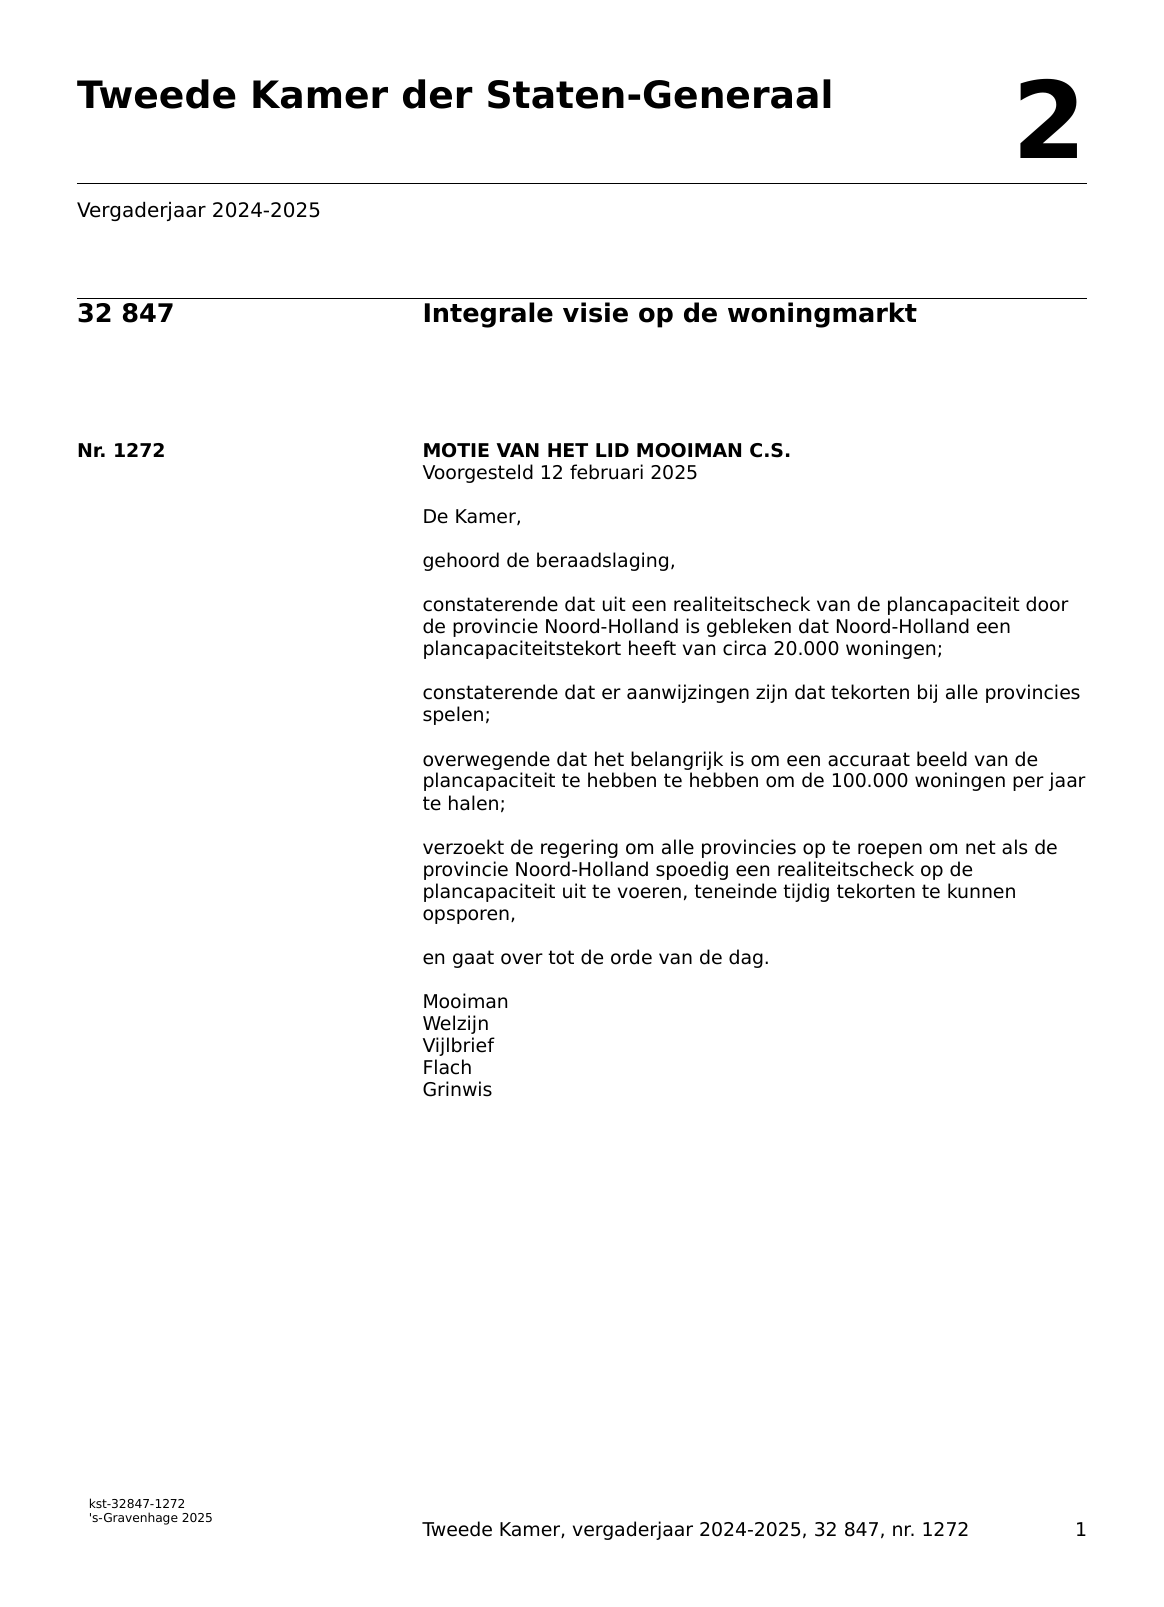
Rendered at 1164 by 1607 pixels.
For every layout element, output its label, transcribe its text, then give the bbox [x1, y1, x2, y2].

subtitle 32 847 Integrale visie op de woningmarkt [77, 299, 1087, 329]
text overwegende dat het belangrijk is om een accuraat beeld van de plancapaciteit te hebben te hebben om de 100.000 woningen per jaar te halen; [422, 748, 1087, 814]
subtitle Nr. 1272 MOTIE VAN HET LID MOOIMAN C.S. [77, 440, 1087, 462]
table_cell Vergaderjaar 2024-2025 [77, 184, 1087, 298]
table_header Tweede Kamer der Staten-Generaal [77, 59, 886, 183]
text constaterende dat uit een realiteitscheck van de plancapaciteit door de provincie Noord-Holland is gebleken dat Noord-Holland een plancapaciteitstekort heeft van circa 20.000 woningen; [422, 594, 1087, 660]
text Grinwis [422, 1079, 1087, 1101]
text Flach [422, 1057, 1087, 1079]
text Voorgesteld 12 februari 2025 [422, 462, 1087, 484]
text kst-32847-1272 [88, 1497, 323, 1511]
text De Kamer, [422, 506, 1087, 528]
text constaterende dat er aanwijzingen zijn dat tekorten bij alle provincies spelen; [422, 682, 1087, 726]
text 's-Gravenhage 2025 [88, 1511, 323, 1525]
text Mooiman [422, 991, 1087, 1013]
text en gaat over tot de orde van de dag. [422, 947, 1087, 969]
table_header 2 [886, 59, 1087, 183]
text verzoekt de regering om alle provincies op te roepen om net als de provincie Noord-Holland spoedig een realiteitscheck op de plancapaciteit uit te voeren, teneinde tijdig tekorten te kunnen opsporen, [422, 837, 1087, 924]
text gehoord de beraadslaging, [422, 550, 1087, 572]
text Welzijn [422, 1013, 1087, 1035]
text Vijlbrief [422, 1035, 1087, 1057]
